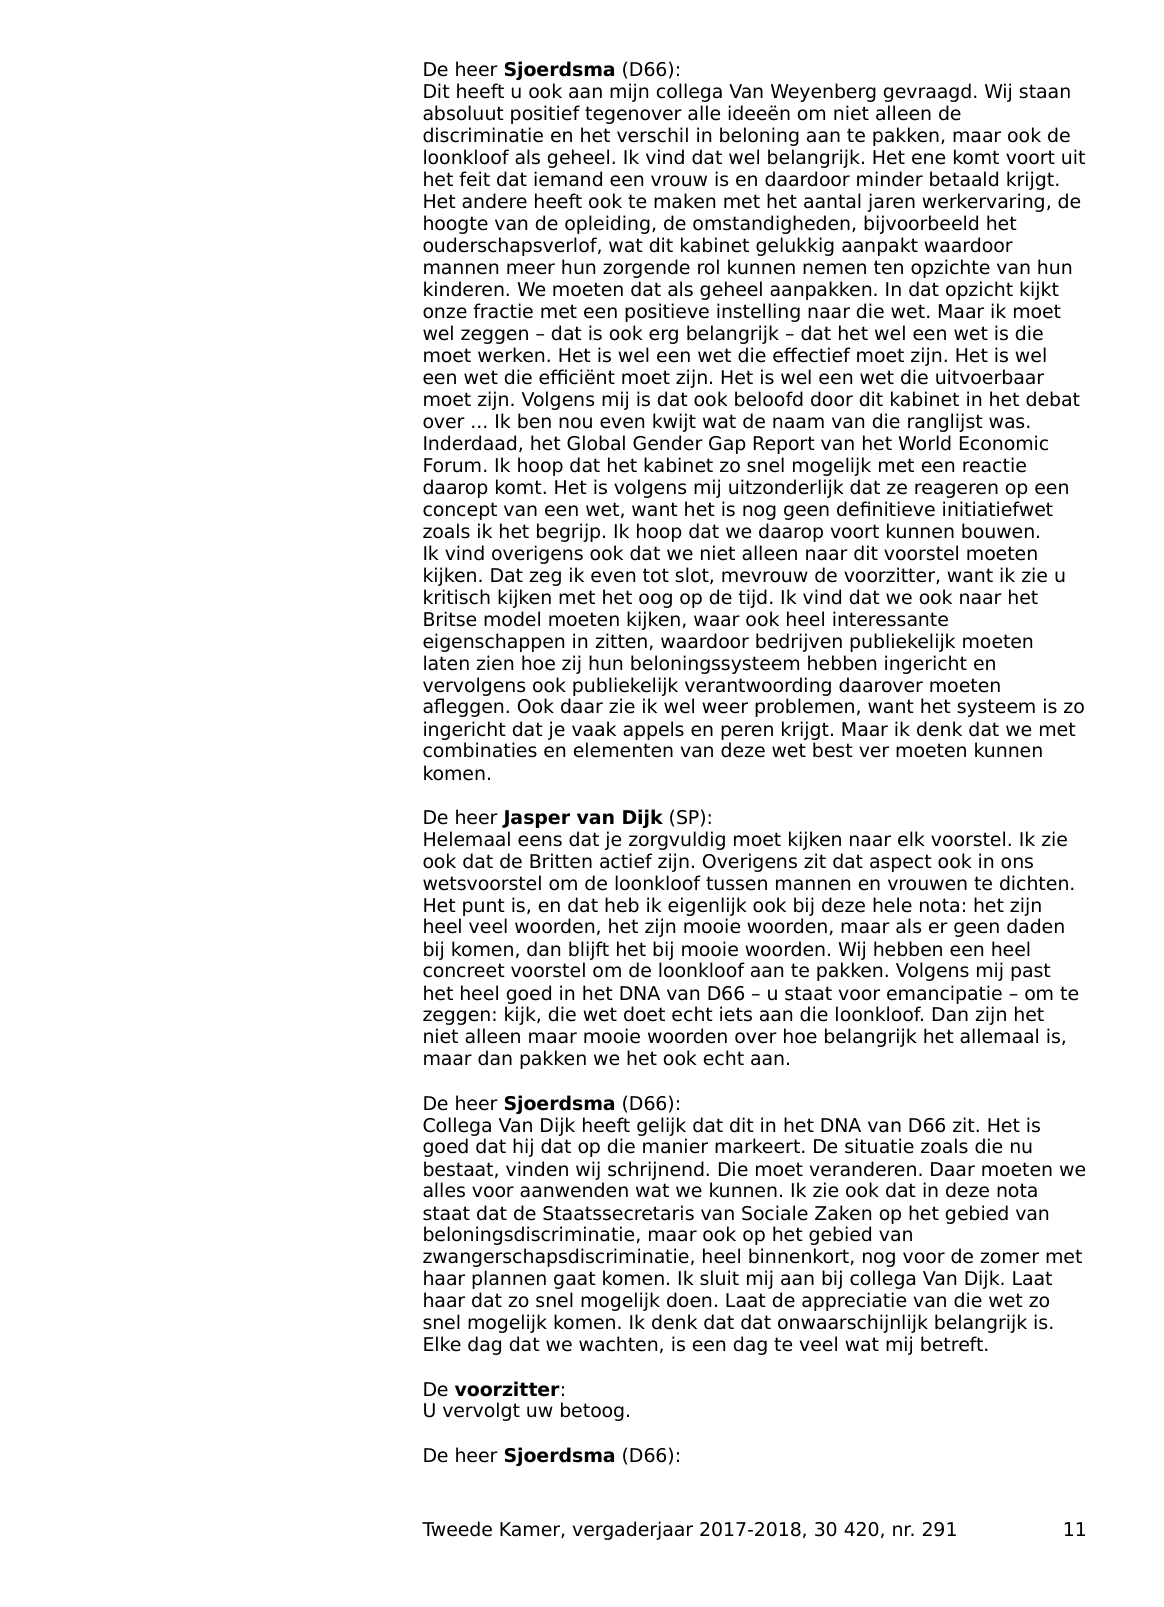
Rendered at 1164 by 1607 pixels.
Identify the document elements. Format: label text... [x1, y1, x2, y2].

text De heer Sjoerdsma (D66): [422, 1444, 1087, 1467]
text Dit heeft u ook aan mijn collega Van Weyenberg gevraagd. Wij staan absoluut positief tegenover alle ideeën om niet alleen de discriminatie en het verschil in beloning aan te pakken, maar ook de loonkloof als geheel. Ik vind dat wel belangrijk. Het ene komt voort uit het feit dat iemand een vrouw is en daardoor minder betaald krijgt. Het andere heeft ook te maken met het aantal jaren werkervaring, de hoogte van de opleiding, de omstandigheden, bijvoorbeeld het ouderschapsverlof, wat dit kabinet gelukkig aanpakt waardoor mannen meer hun zorgende rol kunnen nemen ten opzichte van hun kinderen. We moeten dat als geheel aanpakken. In dat opzicht kijkt onze fractie met een positieve instelling naar die wet. Maar ik moet wel zeggen – dat is ook erg belangrijk – dat het wel een wet is die moet werken. Het is wel een wet die effectief moet zijn. Het is wel een wet die efficiënt moet zijn. Het is wel een wet die uitvoerbaar moet zijn. Volgens mij is dat ook beloofd door dit kabinet in het debat over ... Ik ben nou even kwijt wat de naam van die ranglijst was. Inderdaad, het Global Gender Gap Report van het World Economic Forum. Ik hoop dat het kabinet zo snel mogelijk met een reactie daarop komt. Het is volgens mij uitzonderlijk dat ze reageren op een concept van een wet, want het is nog geen definitieve initiatiefwet zoals ik het begrijp. Ik hoop dat we daarop voort kunnen bouwen. [422, 81, 1087, 543]
text De heer Sjoerdsma (D66): [422, 59, 1087, 81]
text Ik vind overigens ook dat we niet alleen naar dit voorstel moeten kijken. Dat zeg ik even tot slot, mevrouw de voorzitter, want ik zie u kritisch kijken met het oog op de tijd. Ik vind dat we ook naar het Britse model moeten kijken, waar ook heel interessante eigenschappen in zitten, waardoor bedrijven publiekelijk moeten laten zien hoe zij hun beloningssysteem hebben ingericht en vervolgens ook publiekelijk verantwoording daarover moeten afleggen. Ook daar zie ik wel weer problemen, want het systeem is zo ingericht dat je vaak appels en peren krijgt. Maar ik denk dat we met combinaties en elementen van deze wet best ver moeten kunnen komen. [422, 543, 1087, 784]
text Helemaal eens dat je zorgvuldig moet kijken naar elk voorstel. Ik zie ook dat de Britten actief zijn. Overigens zit dat aspect ook in ons wetsvoorstel om de loonkloof tussen mannen en vrouwen te dichten. Het punt is, en dat heb ik eigenlijk ook bij deze hele nota: het zijn heel veel woorden, het zijn mooie woorden, maar als er geen daden bij komen, dan blijft het bij mooie woorden. Wij hebben een heel concreet voorstel om de loonkloof aan te pakken. Volgens mij past het heel goed in het DNA van D66 – u staat voor emancipatie – om te zeggen: kijk, die wet doet echt iets aan die loonkloof. Dan zijn het niet alleen maar mooie woorden over hoe belangrijk het allemaal is, maar dan pakken we het ook echt aan. [422, 828, 1087, 1070]
text De voorzitter: [422, 1378, 1087, 1400]
text Collega Van Dijk heeft gelijk dat dit in het DNA van D66 zit. Het is goed dat hij dat op die manier markeert. De situatie zoals die nu bestaat, vinden wij schrijnend. Die moet veranderen. Daar moeten we alles voor aanwenden wat we kunnen. Ik zie ook dat in deze nota staat dat de Staatssecretaris van Sociale Zaken op het gebied van beloningsdiscriminatie, maar ook op het gebied van zwangerschapsdiscriminatie, heel binnenkort, nog voor de zomer met haar plannen gaat komen. Ik sluit mij aan bij collega Van Dijk. Laat haar dat zo snel mogelijk doen. Laat de appreciatie van die wet zo snel mogelijk komen. Ik denk dat dat onwaarschijnlijk belangrijk is. Elke dag dat we wachten, is een dag te veel wat mij betreft. [422, 1114, 1087, 1356]
text De heer Jasper van Dijk (SP): [422, 807, 1087, 828]
text De heer Sjoerdsma (D66): [422, 1092, 1087, 1114]
text U vervolgt uw betoog. [422, 1400, 1087, 1422]
